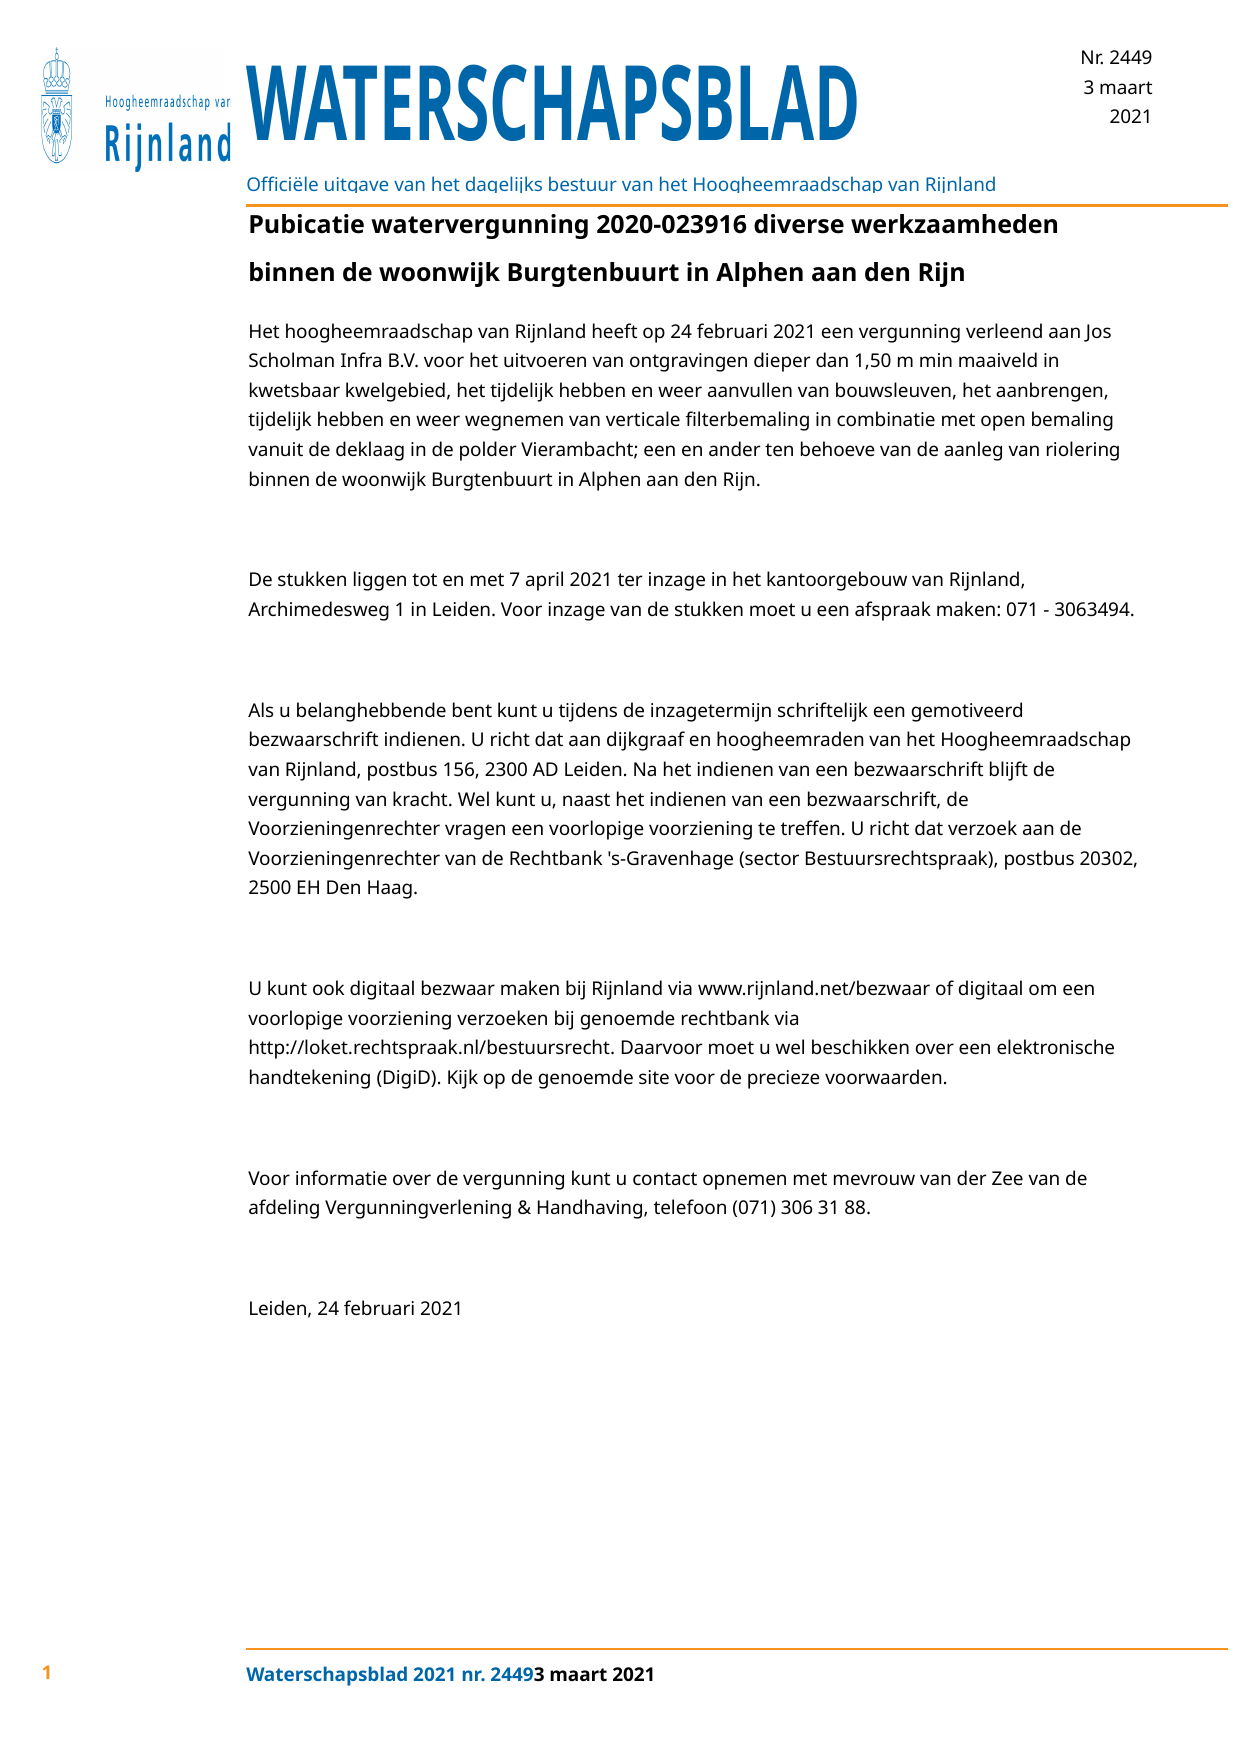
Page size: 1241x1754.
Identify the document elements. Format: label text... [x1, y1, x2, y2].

picture [41, 47, 231, 172]
text Leiden, 24 februari 2021 [248, 1295, 1152, 1321]
text Voor informatie over de vergunning kunt u contact opnemen met mevrouw van der Zee van de afdeling Vergunningverlening & Handhaving, telefoon (071) 306 31 88. [248, 1165, 1152, 1220]
text Het hoogheemraadschap van Rijnland heeft op 24 februari 2021 een vergunning verleend aan Jos Scholman Infra B.V. voor het uitvoeren van ontgravingen dieper dan 1,50 m min maaiveld in kwetsbaar kwelgebied, het tijdelijk hebben en weer aanvullen van bouwsleuven, het aanbrengen, tijdelijk hebben en weer wegnemen van verticale filterbemaling in combinatie met open bemaling vanuit de deklaag in de polder Vierambacht; een en ander ten behoeve van de aanleg van riolering binnen de woonwijk Burgtenbuurt in Alphen aan den Rijn. [248, 318, 1152, 492]
text Pubicatie watervergunning 2020-023916 diverse werkzaamheden binnen de woonwijk Burgtenbuurt in Alphen aan den Rijn [248, 207, 1152, 288]
text De stukken liggen tot en met 7 april 2021 ter inzage in het kantoorgebouw van Rijnland, Archimedesweg 1 in Leiden. Voor inzage van de stukken moet u een afspraak maken: 071 - 3063494. [248, 567, 1152, 622]
text U kunt ook digitaal bezwaar maken bij Rijnland via www.rijnland.net/bezwaar of digitaal om een voorlopige voorziening verzoeken bij genoemde rechtbank via http://loket.rechtspraak.nl/bestuursrecht. Daarvoor moet u wel beschikken over een elektronische handtekening (DigiD). Kijk op de genoemde site voor de precieze voorwaarden. [248, 975, 1152, 1090]
text Als u belanghebbende bent kunt u tijdens de inzagetermijn schriftelijk een gemotiveerd bezwaarschrift indienen. U richt dat aan dijkgraaf en hoogheemraden van het Hoogheemraadschap van Rijnland, postbus 156, 2300 AD Leiden. Na het indienen van een bezwaarschrift blijft de vergunning van kracht. Wel kunt u, naast het indienen van een bezwaarschrift, de Voorzieningenrechter vragen een voorlopige voorziening te treffen. U richt dat verzoek aan de Voorzieningenrechter van de Rechtbank 's-Gravenhage (sector Bestuursrechtspraak), postbus 20302, 2500 EH Den Haag. [248, 697, 1152, 900]
